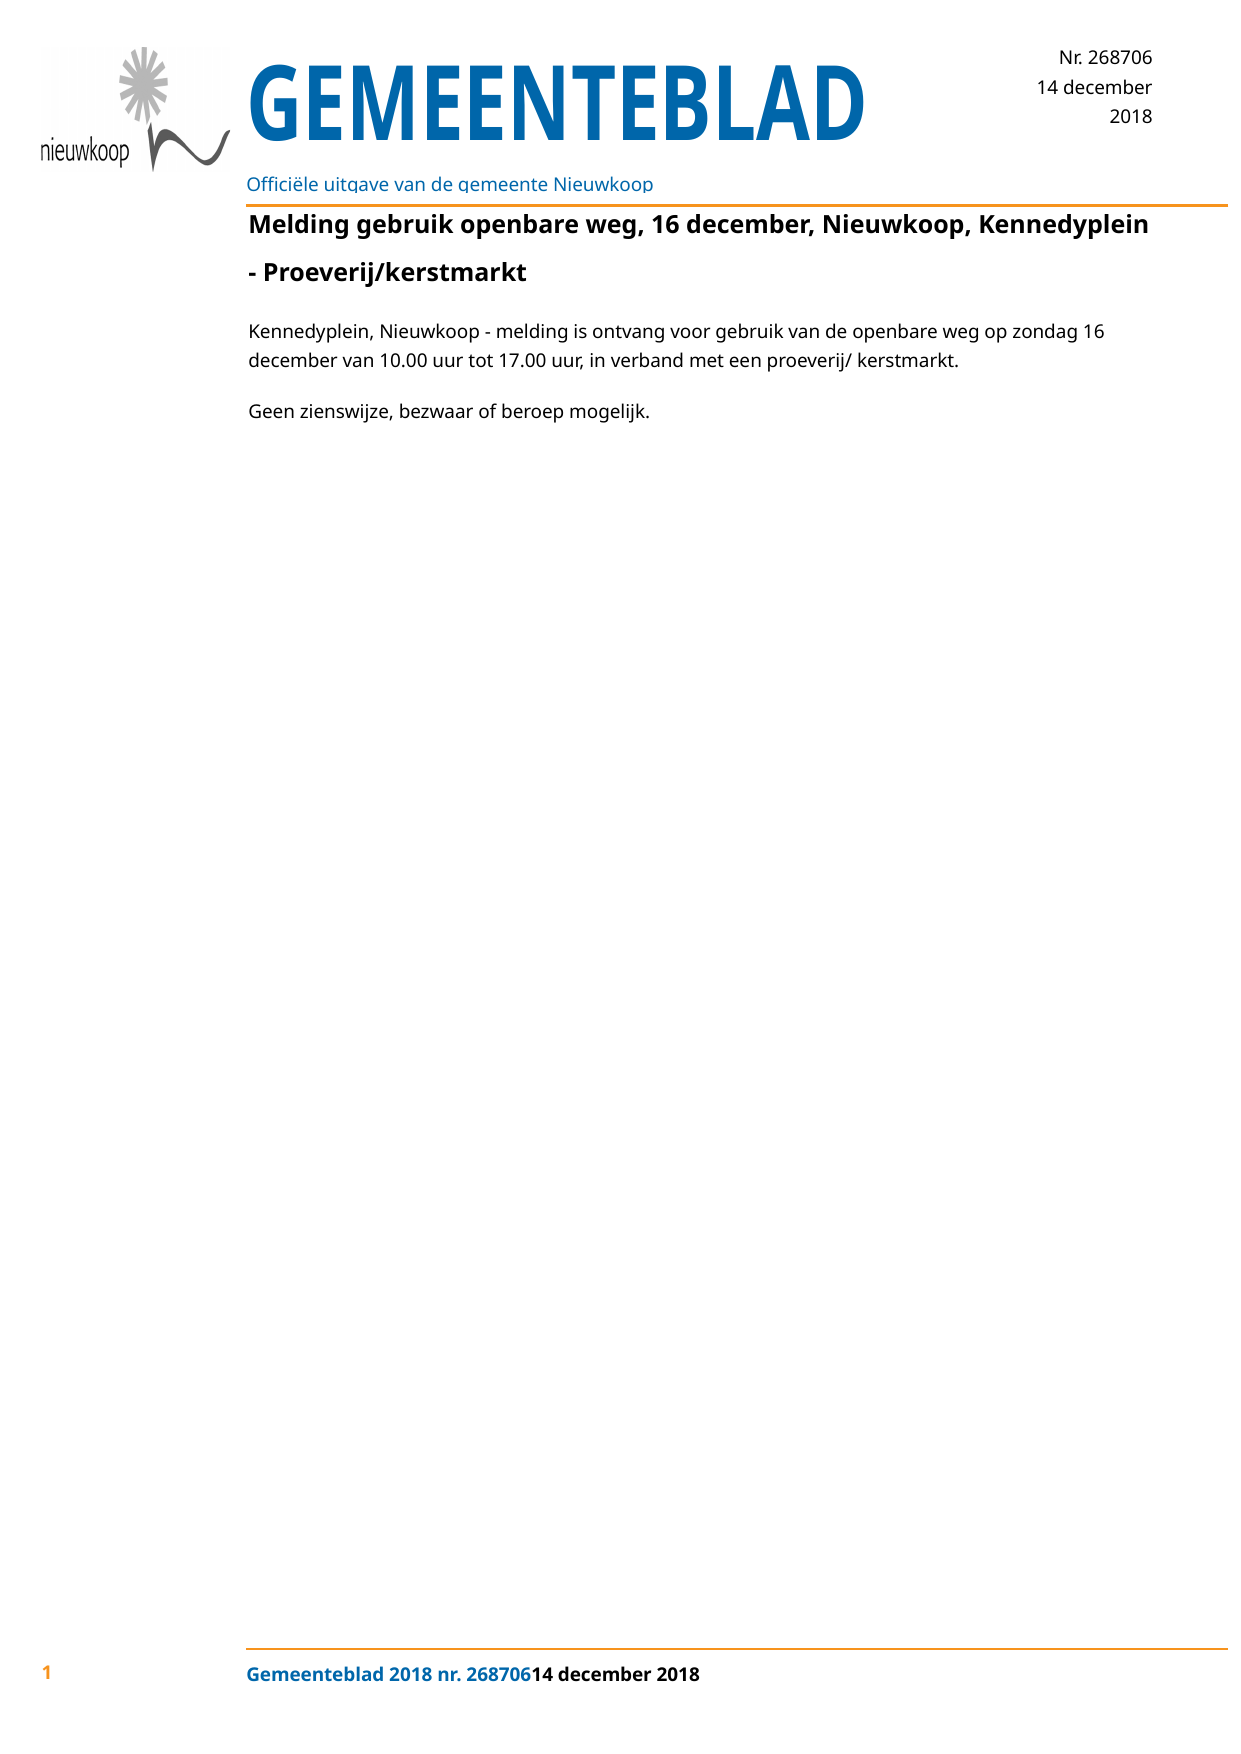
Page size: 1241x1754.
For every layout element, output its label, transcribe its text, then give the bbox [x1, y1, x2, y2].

text Kennedyplein, Nieuwkoop - melding is ontvang voor gebruik van de openbare weg op zondag 16 december van 10.00 uur tot 17.00 uur, in verband met een proeverij/ kerstmarkt. [248, 318, 1152, 373]
text Melding gebruik openbare weg, 16 december, Nieuwkoop, Kennedyplein - Proeverij/kerstmarkt [248, 207, 1152, 288]
text Geen zienswijze, bezwaar of beroep mogelijk. [248, 398, 1152, 424]
picture [41, 47, 231, 172]
